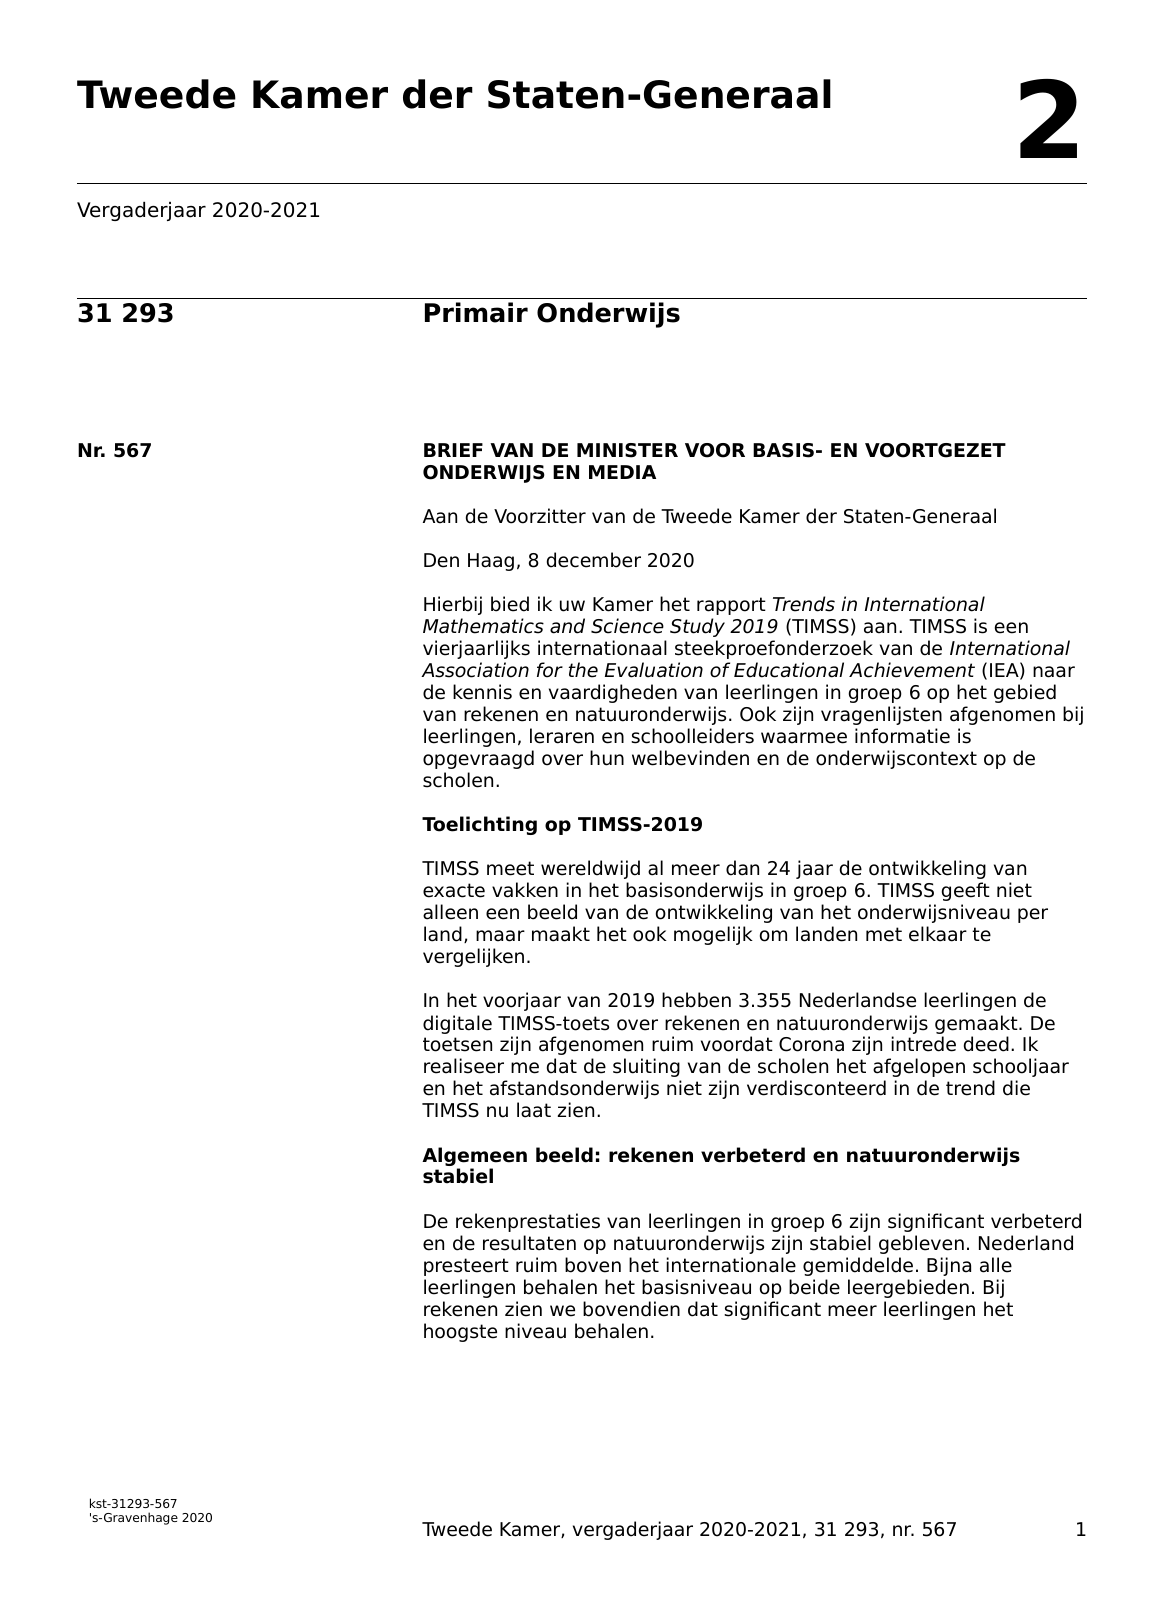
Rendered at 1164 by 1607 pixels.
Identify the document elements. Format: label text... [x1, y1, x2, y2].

text De rekenprestaties van leerlingen in groep 6 zijn significant verbeterd en de resultaten op natuuronderwijs zijn stabiel gebleven. Nederland presteert ruim boven het internationale gemiddelde. Bijna alle leerlingen behalen het basisniveau op beide leergebieden. Bij rekenen zien we bovendien dat significant meer leerlingen het hoogste niveau behalen. [422, 1211, 1087, 1342]
text Aan de Voorzitter van de Tweede Kamer der Staten-Generaal [422, 506, 1087, 528]
subtitle Nr. 567 BRIEF VAN DE MINISTER VOOR BASIS- EN VOORTGEZET ONDERWIJS EN MEDIA [77, 440, 1087, 484]
subtitle 31 293 Primair Onderwijs [77, 299, 1087, 329]
text 's-Gravenhage 2020 [88, 1511, 323, 1525]
subtitle Algemeen beeld: rekenen verbeterd en natuuronderwijs stabiel [422, 1144, 1087, 1188]
text In het voorjaar van 2019 hebben 3.355 Nederlandse leerlingen de digitale TIMSS-toets over rekenen en natuuronderwijs gemaakt. De toetsen zijn afgenomen ruim voordat Corona zijn intrede deed. Ik realiseer me dat de sluiting van de scholen het afgelopen schooljaar en het afstandsonderwijs niet zijn verdisconteerd in de trend die TIMSS nu laat zien. [422, 990, 1087, 1122]
table_header 2 [886, 59, 1087, 183]
text Den Haag, 8 december 2020 [422, 550, 1087, 572]
table_cell Vergaderjaar 2020-2021 [77, 184, 1087, 298]
text TIMSS meet wereldwijd al meer dan 24 jaar de ontwikkeling van exacte vakken in het basisonderwijs in groep 6. TIMSS geeft niet alleen een beeld van de ontwikkeling van het onderwijsniveau per land, maar maakt het ook mogelijk om landen met elkaar te vergelijken. [422, 858, 1087, 968]
text Hierbij bied ik uw Kamer het rapport Trends in International Mathematics and Science Study 2019 (TIMSS) aan. TIMSS is een vierjaarlijks internationaal steekproefonderzoek van de International Association for the Evaluation of Educational Achievement (IEA) naar de kennis en vaardigheden van leerlingen in groep 6 op het gebied van rekenen en natuuronderwijs. Ook zijn vragenlijsten afgenomen bij leerlingen, leraren en schoolleiders waarmee informatie is opgevraagd over hun welbevinden en de onderwijscontext op de scholen. [422, 594, 1087, 792]
subtitle Toelichting op TIMSS-2019 [422, 814, 1087, 836]
text kst-31293-567 [88, 1497, 323, 1511]
table_header Tweede Kamer der Staten-Generaal [77, 59, 886, 183]
